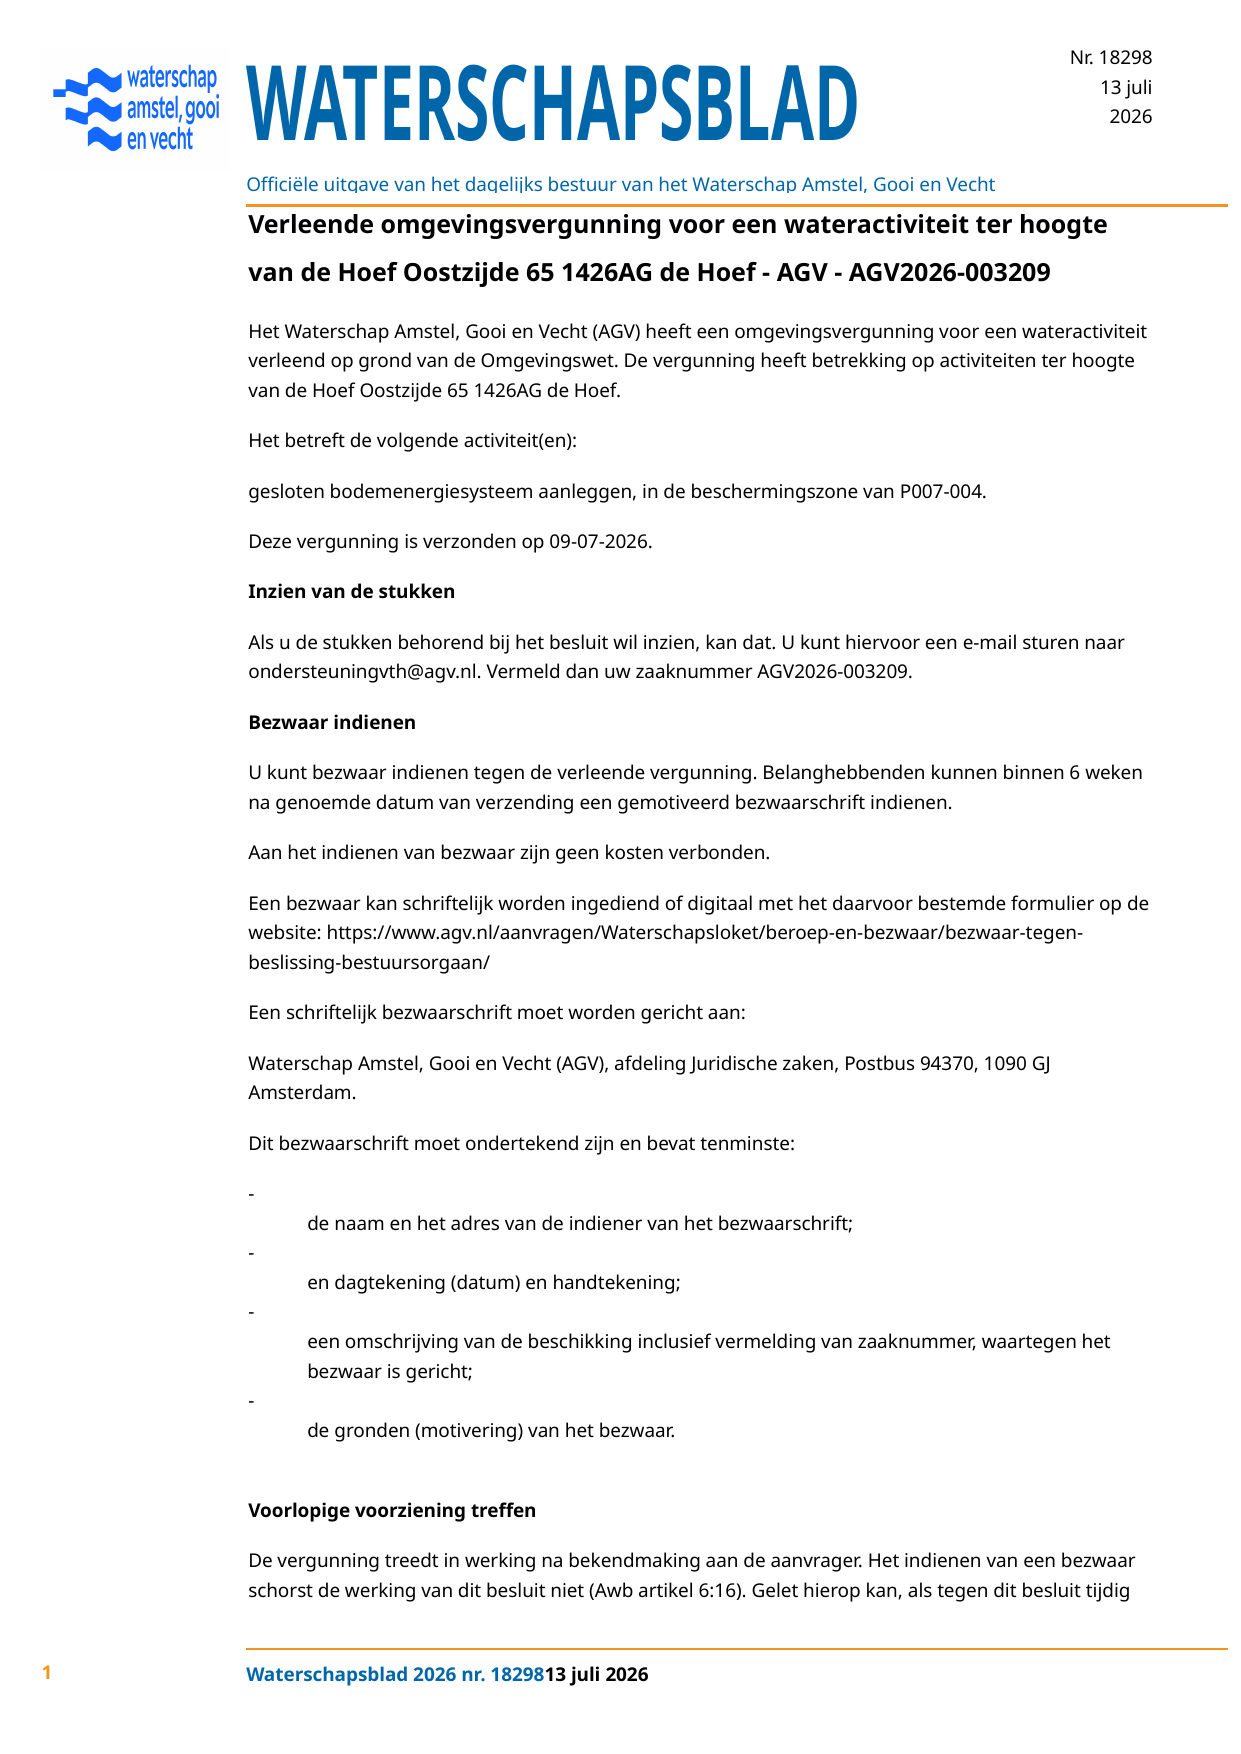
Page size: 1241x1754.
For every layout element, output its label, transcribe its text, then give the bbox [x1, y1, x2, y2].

text Een schriftelijk bezwaarschrift moet worden gericht aan: [248, 999, 1152, 1025]
list de naam en het adres van de indiener van het bezwaarschrift; [248, 1210, 1152, 1236]
text Aan het indienen van bezwaar zijn geen kosten verbonden. [248, 839, 1152, 865]
text gesloten bodemenergiesysteem aanleggen, in de beschermingszone van P007-004. [248, 478, 1152, 504]
text Voorlopige voorziening treffen [248, 1497, 1152, 1523]
text Waterschap Amstel, Gooi en Vecht (AGV), afdeling Juridische zaken, Postbus 94370, 1090 GJ Amsterdam. [248, 1050, 1152, 1105]
picture [41, 47, 231, 172]
list de gronden (motivering) van het bezwaar. [248, 1417, 1152, 1443]
list en dagtekening (datum) en handtekening; [248, 1269, 1152, 1295]
text De vergunning treedt in werking na bekendmaking aan de aanvrager. Het indienen van een bezwaar schorst de werking van dit besluit niet (Awb artikel 6:16). Gelet hierop kan, als tegen dit besluit tijdig [248, 1547, 1152, 1603]
text Verleende omgevingsvergunning voor een wateractiviteit ter hoogte van de Hoef Oostzijde 65 1426AG de Hoef - AGV - AGV2026-003209 [248, 207, 1152, 288]
text Het betreft de volgende activiteit(en): [248, 427, 1152, 453]
text U kunt bezwaar indienen tegen de verleende vergunning. Belanghebbenden kunnen binnen 6 weken na genoemde datum van verzending een gemotiveerd bezwaarschrift indienen. [248, 759, 1152, 815]
text Bezwaar indienen [248, 709, 1152, 735]
list een omschrijving van de beschikking inclusief vermelding van zaaknummer, waartegen het bezwaar is gericht; [248, 1328, 1152, 1384]
text Een bezwaar kan schriftelijk worden ingediend of digitaal met het daarvoor bestemde formulier op de website: https://www.agv.nl/aanvragen/Waterschapsloket/beroep-en-bezwaar/bezwaar-tegen-beslissing-bestuursorgaan/ [248, 890, 1152, 975]
text Dit bezwaarschrift moet ondertekend zijn en bevat tenminste: [248, 1130, 1152, 1156]
text Deze vergunning is verzonden op 09-07-2026. [248, 528, 1152, 554]
text Inzien van de stukken [248, 579, 1152, 604]
text Het Waterschap Amstel, Gooi en Vecht (AGV) heeft een omgevingsvergunning voor een wateractiviteit verleend op grond van de Omgevingswet. De vergunning heeft betrekking op activiteiten ter hoogte van de Hoef Oostzijde 65 1426AG de Hoef. [248, 318, 1152, 403]
text Als u de stukken behorend bij het besluit wil inzien, kan dat. U kunt hiervoor een e-mail sturen naar ondersteuningvth@agv.nl. Vermeld dan uw zaaknummer AGV2026-003209. [248, 629, 1152, 684]
